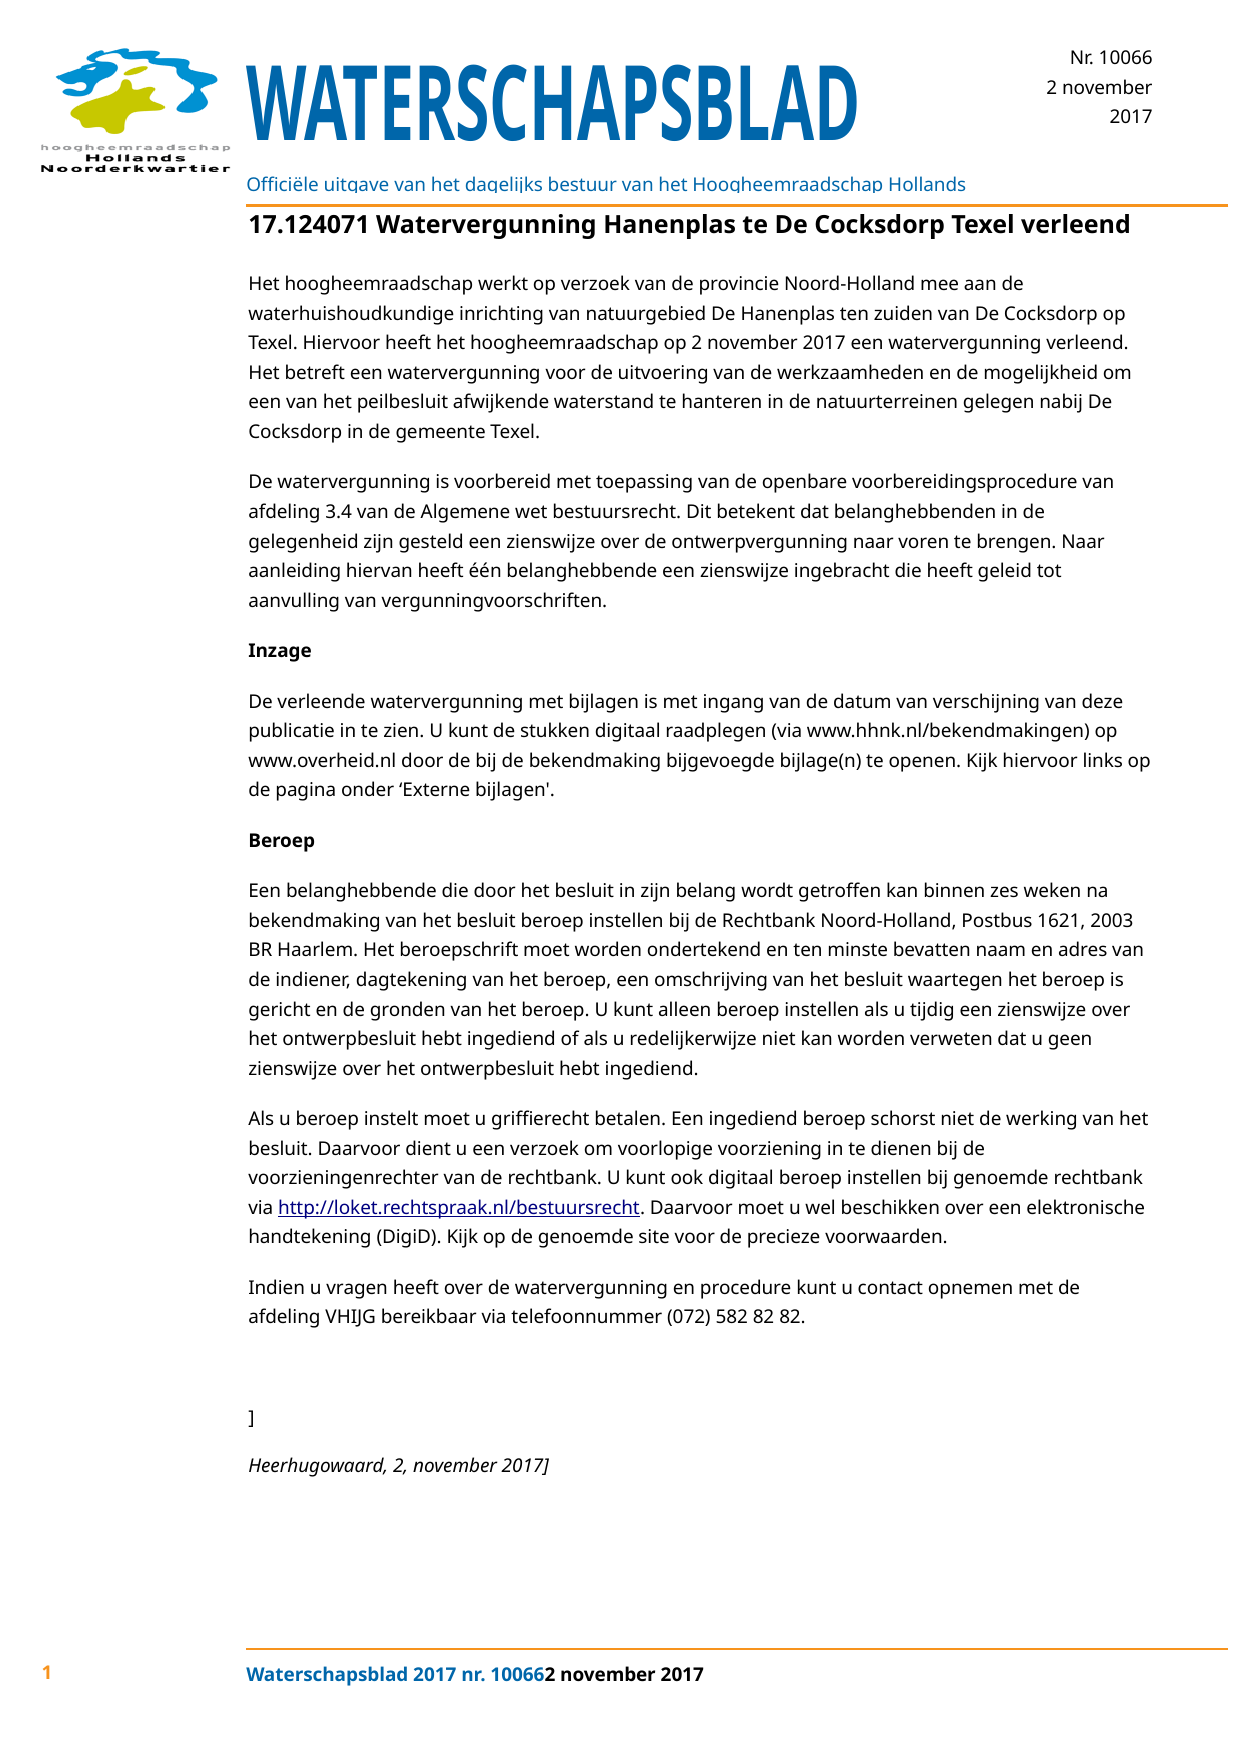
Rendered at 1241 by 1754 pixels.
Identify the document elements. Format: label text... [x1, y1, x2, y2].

text Heerhugowaard, 2, november 2017] [248, 1452, 1152, 1478]
picture [41, 47, 231, 172]
text De verleende watervergunning met bijlagen is met ingang van de datum van verschijning van deze publicatie in te zien. U kunt de stukken digitaal raadplegen (via www.hhnk.nl/bekendmakingen) op www.overheid.nl door de bij de bekendmaking bijgevoegde bijlage(n) te openen. Kijk hiervoor links op de pagina onder ‘Externe bijlagen'. [248, 688, 1152, 802]
text Indien u vragen heeft over de watervergunning en procedure kunt u contact opnemen met de afdeling VHIJG bereikbaar via telefoonnummer (072) 582 82 82. [248, 1274, 1152, 1329]
text 17.124071 Watervergunning Hanenplas te De Cocksdorp Texel verleend [248, 207, 1152, 241]
text Inzage [248, 637, 1152, 663]
text De watervergunning is voorbereid met toepassing van de openbare voorbereidingsprocedure van afdeling 3.4 van de Algemene wet bestuursrecht. Dit betekent dat belanghebbenden in de gelegenheid zijn gesteld een zienswijze over de ontwerpvergunning naar voren te brengen. Naar aanleiding hiervan heeft één belanghebbende een zienswijze ingebracht die heeft geleid tot aanvulling van vergunningvoorschriften. [248, 469, 1152, 613]
text Het hoogheemraadschap werkt op verzoek van de provincie Noord-Holland mee aan de waterhuishoudkundige inrichting van natuurgebied De Hanenplas ten zuiden van De Cocksdorp op Texel. Hiervoor heeft het hoogheemraadschap op 2 november 2017 een watervergunning verleend. Het betreft een watervergunning voor de uitvoering van de werkzaamheden en de mogelijkheid om een van het peilbesluit afwijkende waterstand te hanteren in de natuurterreinen gelegen nabij De Cocksdorp in de gemeente Texel. [248, 270, 1152, 444]
text Een belanghebbende die door het besluit in zijn belang wordt getroffen kan binnen zes weken na bekendmaking van het besluit beroep instellen bij de Rechtbank Noord-Holland, Postbus 1621, 2003 BR Haarlem. Het beroepschrift moet worden ondertekend en ten minste bevatten naam en adres van de indiener, dagtekening van het beroep, een omschrijving van het besluit waartegen het beroep is gericht en de gronden van het beroep. U kunt alleen beroep instellen als u tijdig een zienswijze over het ontwerpbesluit hebt ingediend of als u redelijkerwijze niet kan worden verweten dat u geen zienswijze over het ontwerpbesluit hebt ingediend. [248, 877, 1152, 1081]
text Als u beroep instelt moet u griffierecht betalen. Een ingediend beroep schorst niet de werking van het besluit. Daarvoor dient u een verzoek om voorlopige voorziening in te dienen bij de voorzieningenrechter van de rechtbank. U kunt ook digitaal beroep instellen bij genoemde rechtbank via http://loket.rechtspraak.nl/bestuursrecht. Daarvoor moet u wel beschikken over een elektronische handtekening (DigiD). Kijk op de genoemde site voor de precieze voorwaarden. [248, 1105, 1152, 1249]
text ] [248, 1404, 1152, 1430]
text Beroep [248, 827, 1152, 853]
